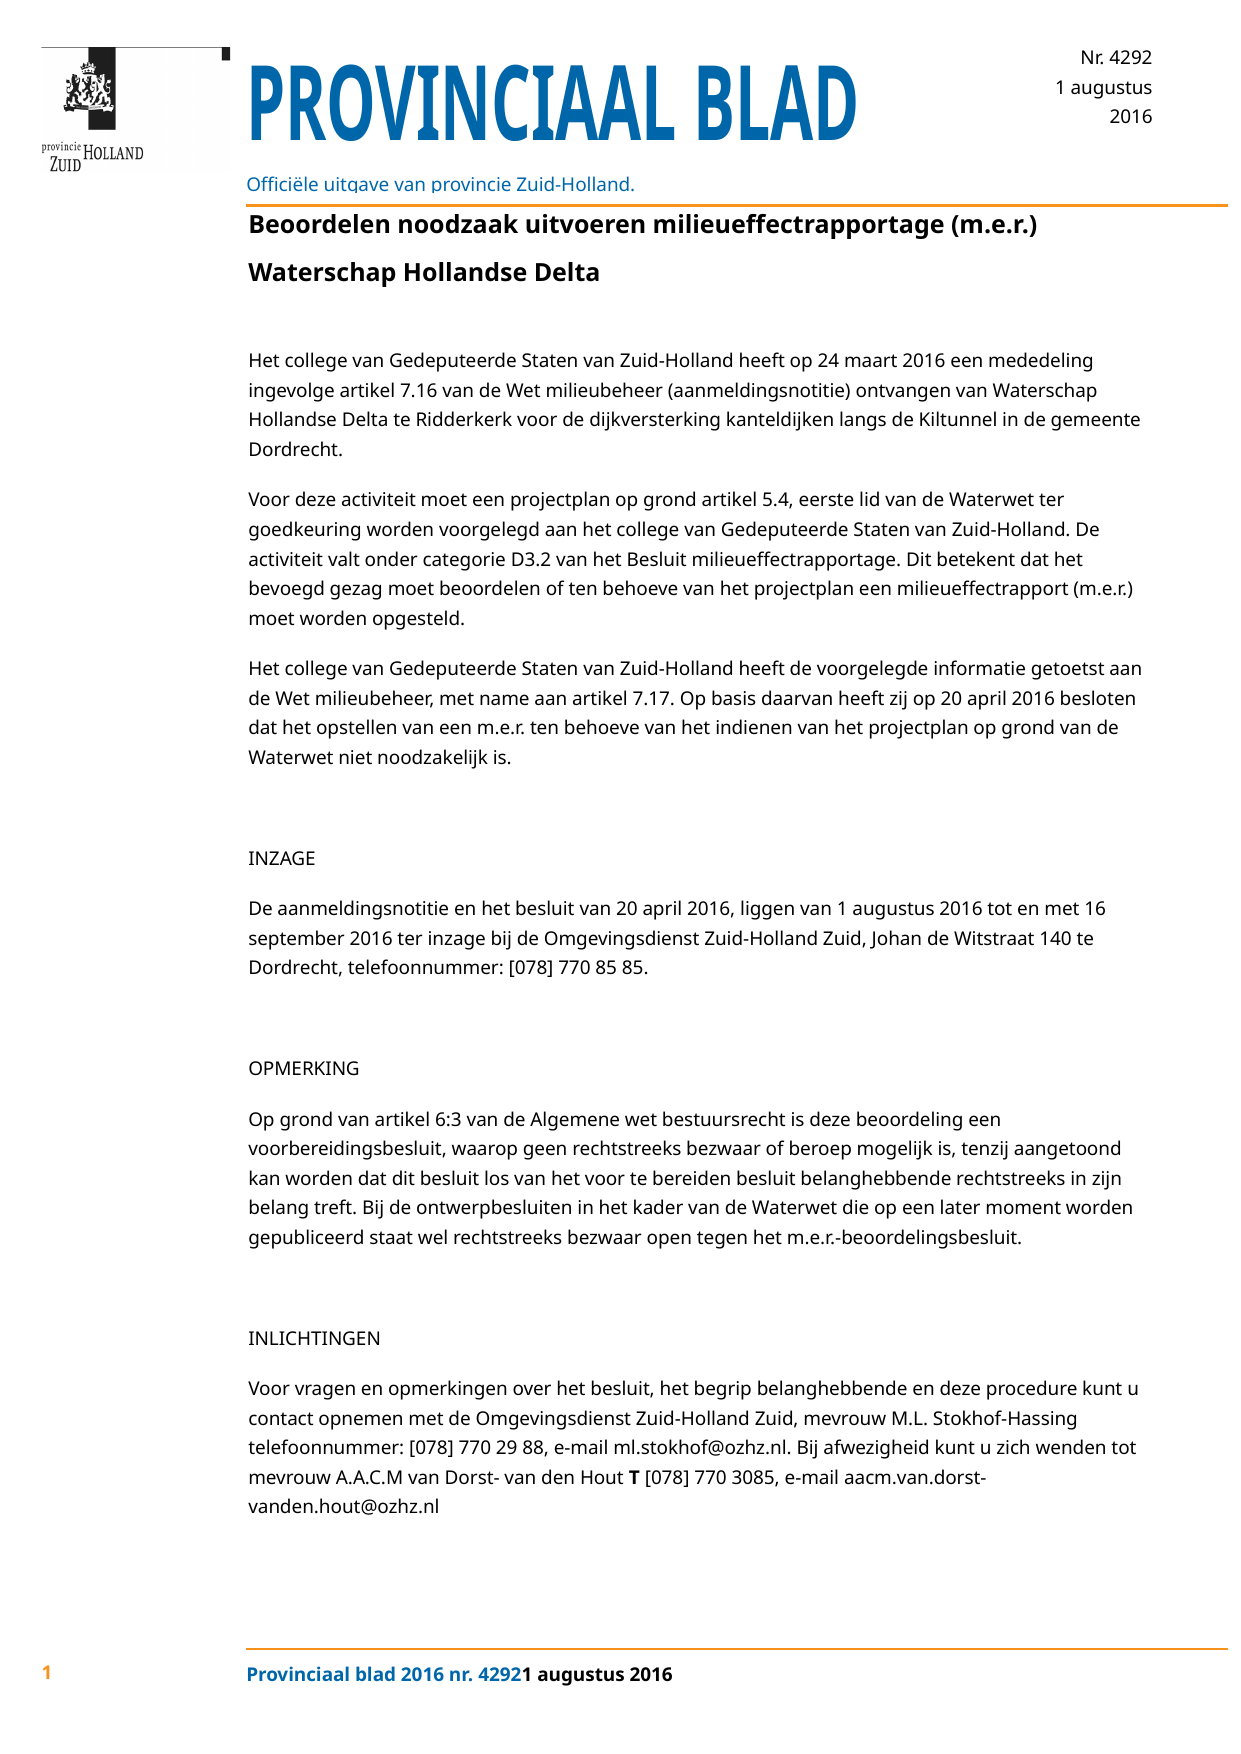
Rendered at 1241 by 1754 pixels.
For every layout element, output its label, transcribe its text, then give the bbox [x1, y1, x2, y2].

text Voor deze activiteit moet een projectplan op grond artikel 5.4, eerste lid van de Waterwet ter goedkeuring worden voorgelegd aan het college van Gedeputeerde Staten van Zuid-Holland. De activiteit valt onder categorie D3.2 van het Besluit milieueffectrapportage. Dit betekent dat het bevoegd gezag moet beoordelen of ten behoeve van het projectplan een milieueffectrapport (m.e.r.) moet worden opgesteld. [248, 487, 1152, 631]
text INZAGE [248, 845, 1152, 871]
picture [41, 47, 231, 172]
text OPMERKING [248, 1055, 1152, 1081]
text Voor vragen en opmerkingen over het besluit, het begrip belanghebbende en deze procedure kunt u contact opnemen met de Omgevingsdienst Zuid-Holland Zuid, mevrouw M.L. Stokhof-Hassing telefoonnummer: [078] 770 29 88, e-mail ml.stokhof@ozhz.nl. Bij afwezigheid kunt u zich wenden tot mevrouw A.A.C.M van Dorst- van den Hout T [078] 770 3085, e-mail aacm.van.dorst-vanden.hout@ozhz.nl [248, 1375, 1152, 1519]
text INLICHTINGEN [248, 1325, 1152, 1351]
text Het college van Gedeputeerde Staten van Zuid-Holland heeft de voorgelegde informatie getoetst aan de Wet milieubeheer, met name aan artikel 7.17. Op basis daarvan heeft zij op 20 april 2016 besloten dat het opstellen van een m.e.r. ten behoeve van het indienen van het projectplan op grond van de Waterwet niet noodzakelijk is. [248, 655, 1152, 770]
text Het college van Gedeputeerde Staten van Zuid-Holland heeft op 24 maart 2016 een mededeling ingevolge artikel 7.16 van de Wet milieubeheer (aanmeldingsnotitie) ontvangen van Waterschap Hollandse Delta te Ridderkerk voor de dijkversterking kanteldijken langs de Kiltunnel in de gemeente Dordrecht. [248, 347, 1152, 462]
text Op grond van artikel 6:3 van de Algemene wet bestuursrecht is deze beoordeling een voorbereidingsbesluit, waarop geen rechtstreeks bezwaar of beroep mogelijk is, tenzij aangetoond kan worden dat dit besluit los van het voor te bereiden besluit belanghebbende rechtstreeks in zijn belang treft. Bij de ontwerpbesluiten in het kader van de Waterwet die op een later moment worden gepubliceerd staat wel rechtstreeks bezwaar open tegen het m.e.r.-beoordelingsbesluit. [248, 1106, 1152, 1250]
text Beoordelen noodzaak uitvoeren milieueffectrapportage (m.e.r.) Waterschap Hollandse Delta [248, 207, 1152, 288]
text De aanmeldingsnotitie en het besluit van 20 april 2016, liggen van 1 augustus 2016 tot en met 16 september 2016 ter inzage bij de Omgevingsdienst Zuid-Holland Zuid, Johan de Witstraat 140 te Dordrecht, telefoonnummer: [078] 770 85 85. [248, 895, 1152, 980]
